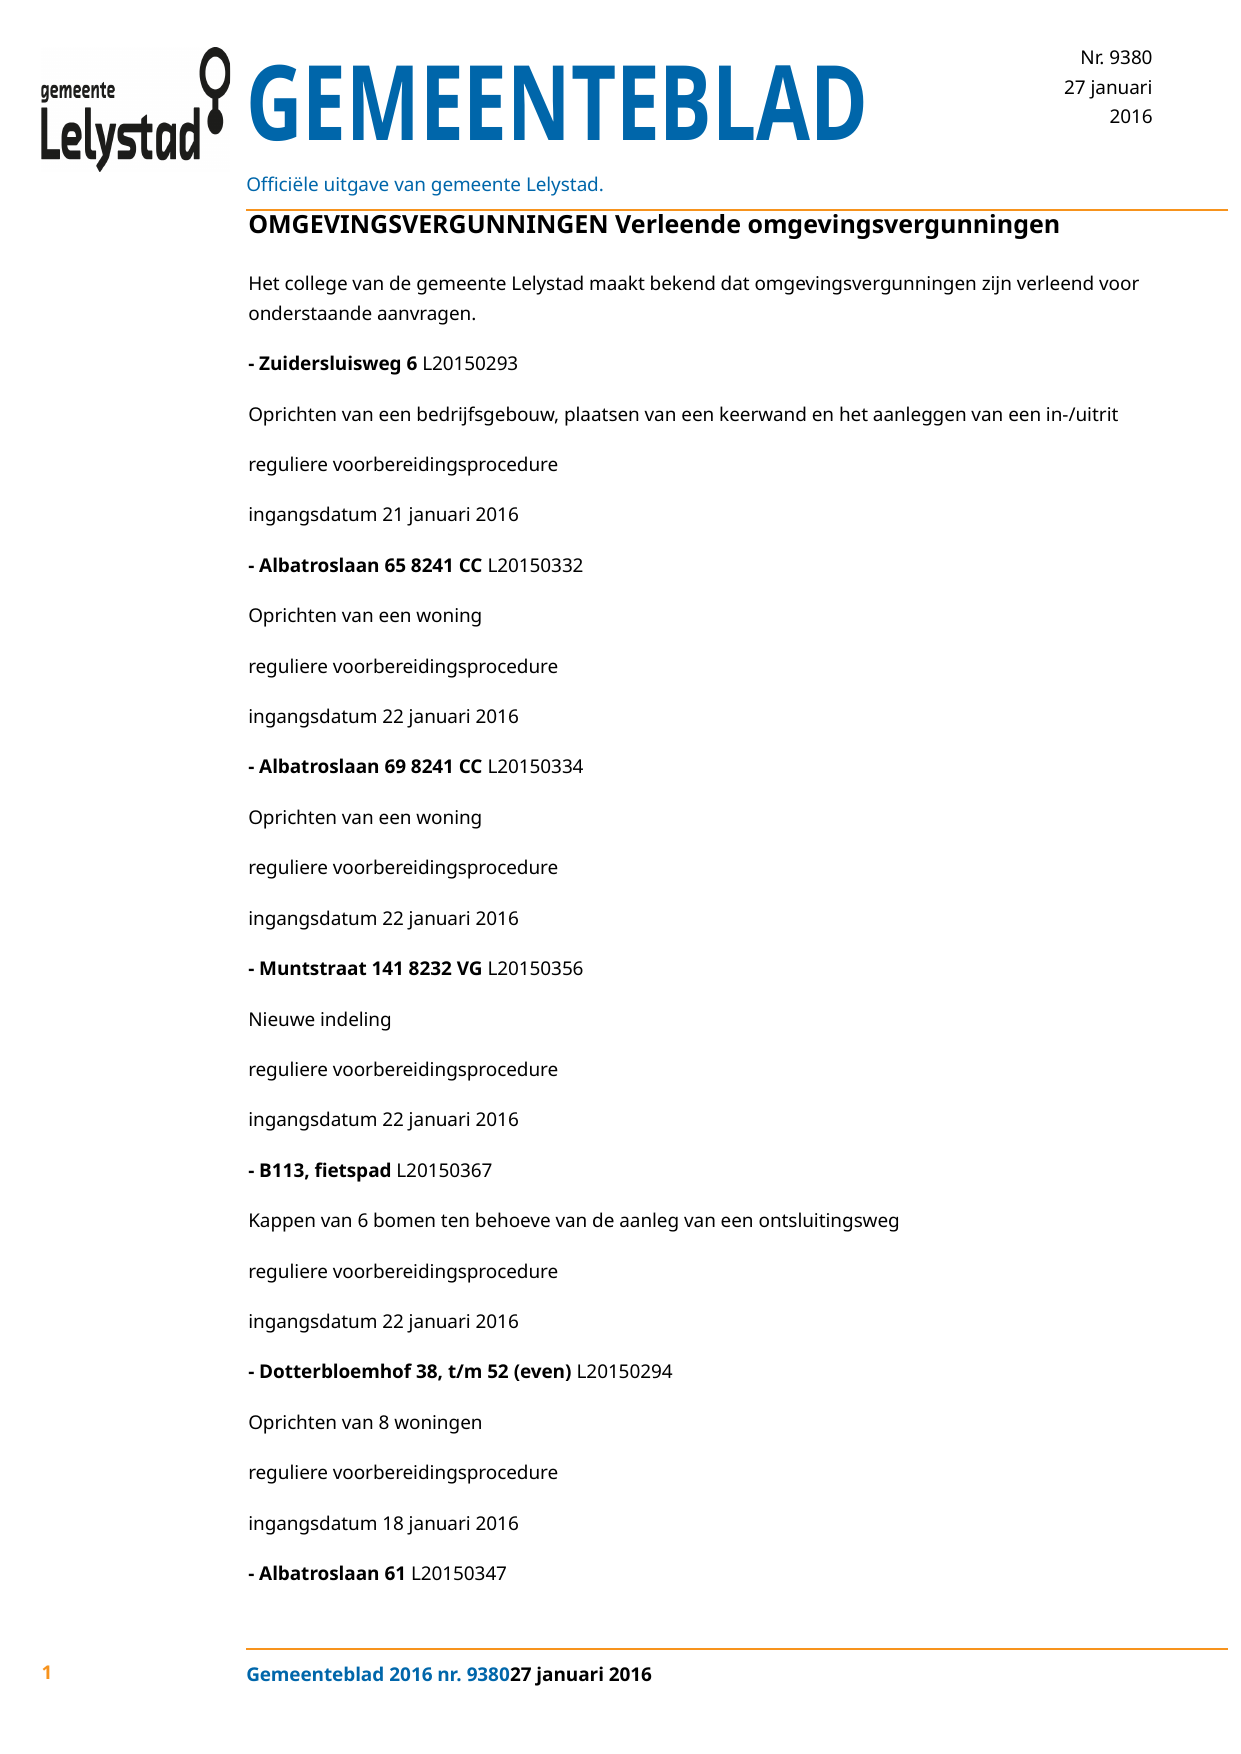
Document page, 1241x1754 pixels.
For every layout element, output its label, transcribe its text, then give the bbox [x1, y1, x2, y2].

text - B113, fietspad L20150367 [248, 1157, 1152, 1183]
text Nieuwe indeling [248, 1006, 1152, 1031]
text ingangsdatum 22 januari 2016 [248, 703, 1152, 729]
text ingangsdatum 22 januari 2016 [248, 905, 1152, 931]
text - Albatroslaan 65 8241 CC L20150332 [248, 552, 1152, 578]
text Oprichten van een bedrijfsgebouw, plaatsen van een keerwand en het aanleggen van een in-/uitrit [248, 401, 1152, 426]
text ingangsdatum 21 januari 2016 [248, 502, 1152, 527]
text reguliere voorbereidingsprocedure [248, 1056, 1152, 1082]
text ingangsdatum 18 januari 2016 [248, 1510, 1152, 1536]
picture [41, 47, 231, 172]
text reguliere voorbereidingsprocedure [248, 653, 1152, 678]
text ingangsdatum 22 januari 2016 [248, 1107, 1152, 1132]
text Kappen van 6 bomen ten behoeve van de aanleg van een ontsluitingsweg [248, 1207, 1152, 1233]
text reguliere voorbereidingsprocedure [248, 1459, 1152, 1485]
text - Muntstraat 141 8232 VG L20150356 [248, 955, 1152, 981]
text Het college van de gemeente Lelystad maakt bekend dat omgevingsvergunningen zijn verleend voor onderstaande aanvragen. [248, 270, 1152, 326]
text - Dotterbloemhof 38, t/m 52 (even) L20150294 [248, 1359, 1152, 1384]
text - Albatroslaan 69 8241 CC L20150334 [248, 754, 1152, 779]
text - Zuidersluisweg 6 L20150293 [248, 350, 1152, 376]
text ingangsdatum 22 januari 2016 [248, 1308, 1152, 1334]
text reguliere voorbereidingsprocedure [248, 854, 1152, 880]
text reguliere voorbereidingsprocedure [248, 1258, 1152, 1283]
text Oprichten van een woning [248, 602, 1152, 628]
text OMGEVINGSVERGUNNINGEN Verleende omgevingsvergunningen [248, 211, 1152, 241]
text Oprichten van een woning [248, 804, 1152, 830]
text - Albatroslaan 61 L20150347 [248, 1560, 1152, 1586]
text Oprichten van 8 woningen [248, 1409, 1152, 1435]
text reguliere voorbereidingsprocedure [248, 451, 1152, 477]
